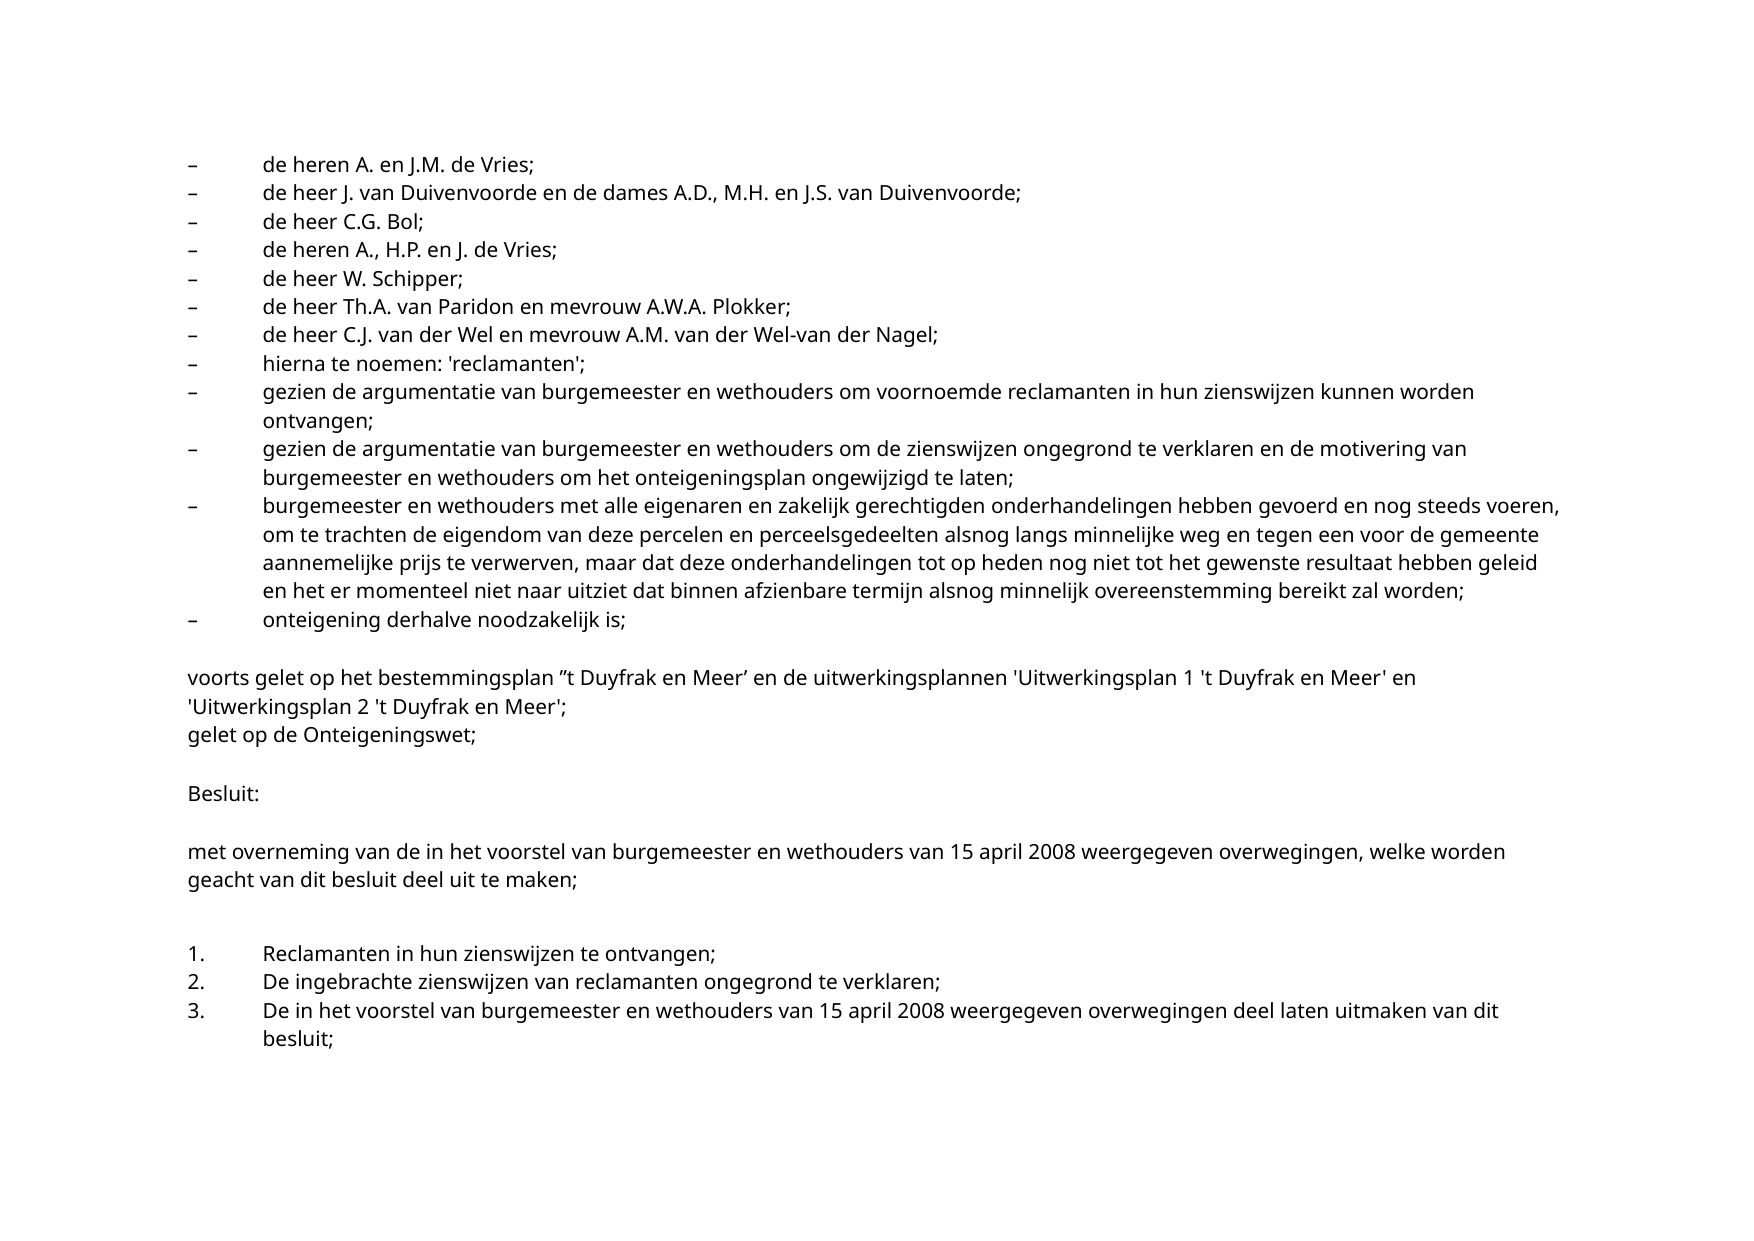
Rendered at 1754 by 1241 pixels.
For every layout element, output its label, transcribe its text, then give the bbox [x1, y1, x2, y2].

list hierna te noemen: 'reclamanten'; [187, 349, 1566, 377]
list De ingebrachte zienswijzen van reclamanten ongegrond te verklaren; [187, 967, 1566, 996]
text voorts gelet op het bestemmingsplan ’’t Duyfrak en Meer’ en de uitwerkingsplannen 'Uitwerkingsplan 1 't Duyfrak en Meer' en 'Uitwerkingsplan 2 't Duyfrak en Meer'; [187, 663, 1566, 720]
list de heer W. Schipper; [187, 264, 1566, 292]
list de heer C.G. Bol; [187, 207, 1566, 235]
list de heer C.J. van der Wel en mevrouw A.M. van der Wel-van der Nagel; [187, 321, 1566, 349]
list de heren A. en J.M. de Vries; [187, 150, 1566, 178]
text gelet op de Onteigeningswet; [187, 720, 1566, 749]
list De in het voorstel van burgemeester en wethouders van 15 april 2008 weergegeven overwegingen deel laten uitmaken van dit besluit; [187, 996, 1566, 1053]
list de heer J. van Duivenvoorde en de dames A.D., M.H. en J.S. van Duivenvoorde; [187, 178, 1566, 207]
list gezien de argumentatie van burgemeester en wethouders om voornoemde reclamanten in hun zienswijzen kunnen worden ontvangen; [187, 377, 1566, 434]
text met overneming van de in het voorstel van burgemeester en wethouders van 15 april 2008 weergegeven overwegingen, welke worden geacht van dit besluit deel uit te maken; [187, 837, 1566, 894]
list de heren A., H.P. en J. de Vries; [187, 235, 1566, 264]
list onteigening derhalve noodzakelijk is; [187, 605, 1566, 633]
list burgemeester en wethouders met alle eigenaren en zakelijk gerechtigden onderhandelingen hebben gevoerd en nog steeds voeren, om te trachten de eigendom van deze percelen en perceelsgedeelten alsnog langs minnelijke weg en tegen een voor de gemeente aannemelijke prijs te verwerven, maar dat deze onderhandelingen tot op heden nog niet tot het gewenste resultaat hebben geleid en het er momenteel niet naar uitziet dat binnen afzienbare termijn alsnog minnelijk overeenstemming bereikt zal worden; [187, 491, 1566, 605]
list de heer Th.A. van Paridon en mevrouw A.W.A. Plokker; [187, 292, 1566, 321]
list gezien de argumentatie van burgemeester en wethouders om de zienswijzen ongegrond te verklaren en de motivering van burgemeester en wethouders om het onteigeningsplan ongewijzigd te laten; [187, 434, 1566, 491]
list Reclamanten in hun zienswijzen te ontvangen; [187, 939, 1566, 967]
text Besluit: [187, 779, 1566, 807]
